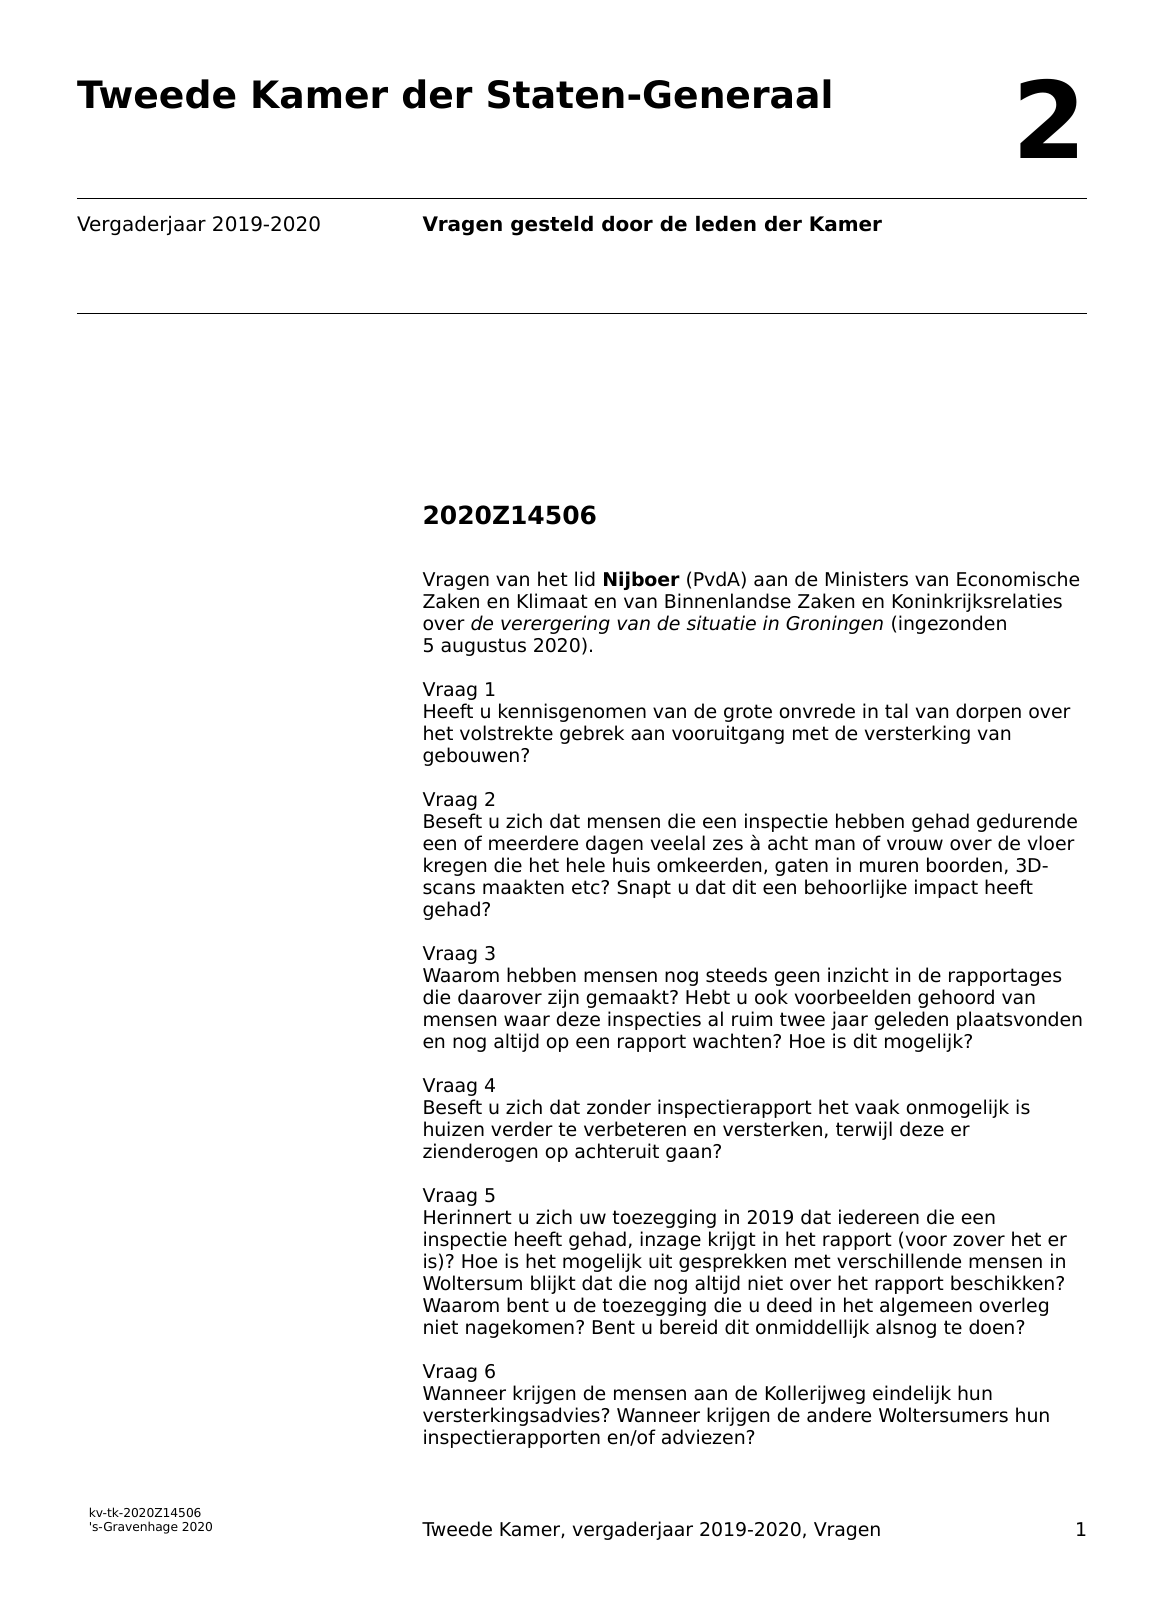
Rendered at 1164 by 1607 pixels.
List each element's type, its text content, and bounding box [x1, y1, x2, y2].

text Heeft u kennisgenomen van de grote onvrede in tal van dorpen over het volstrekte gebrek aan vooruitgang met de versterking van gebouwen? [422, 701, 1087, 767]
text Waarom hebben mensen nog steeds geen inzicht in de rapportages die daarover zijn gemaakt? Hebt u ook voorbeelden gehoord van mensen waar deze inspecties al ruim twee jaar geleden plaatsvonden en nog altijd op een rapport wachten? Hoe is dit mogelijk? [422, 965, 1087, 1053]
table_cell Vragen gesteld door de leden der Kamer [422, 199, 1087, 313]
table_header Tweede Kamer der Staten-Generaal [77, 59, 886, 198]
text Vragen van het lid Nijboer (PvdA) aan de Ministers van Economische Zaken en Klimaat en van Binnenlandse Zaken en Koninkrijksrelaties over de verergering van de situatie in Groningen (ingezonden 5 augustus 2020). [422, 569, 1087, 657]
text Vraag 2 [422, 789, 1087, 811]
text Herinnert u zich uw toezegging in 2019 dat iedereen die een inspectie heeft gehad, inzage krijgt in het rapport (voor zover het er is)? Hoe is het mogelijk uit gesprekken met verschillende mensen in Woltersum blijkt dat die nog altijd niet over het rapport beschikken? Waarom bent u de toezegging die u deed in het algemeen overleg niet nagekomen? Bent u bereid dit onmiddellijk alsnog te doen? [422, 1207, 1087, 1339]
text Beseft u zich dat zonder inspectierapport het vaak onmogelijk is huizen verder te verbeteren en versterken, terwijl deze er zienderogen op achteruit gaan? [422, 1097, 1087, 1163]
table_cell Vergaderjaar 2019-2020 [77, 199, 422, 313]
text 2020Z14506 [422, 501, 1087, 531]
text 's-Gravenhage 2020 [88, 1520, 323, 1534]
text Wanneer krijgen de mensen aan de Kollerijweg eindelijk hun versterkingsadvies? Wanneer krijgen de andere Woltersumers hun inspectierapporten en/of adviezen? [422, 1383, 1087, 1449]
text Vraag 1 [422, 679, 1087, 701]
table_header 2 [886, 59, 1087, 198]
text Vraag 6 [422, 1361, 1087, 1383]
text Vraag 3 [422, 943, 1087, 965]
text Vraag 4 [422, 1075, 1087, 1097]
text Vraag 5 [422, 1185, 1087, 1207]
text Beseft u zich dat mensen die een inspectie hebben gehad gedurende een of meerdere dagen veelal zes à acht man of vrouw over de vloer kregen die het hele huis omkeerden, gaten in muren boorden, 3D-scans maakten etc? Snapt u dat dit een behoorlijke impact heeft gehad? [422, 811, 1087, 921]
text kv-tk-2020Z14506 [88, 1506, 323, 1520]
